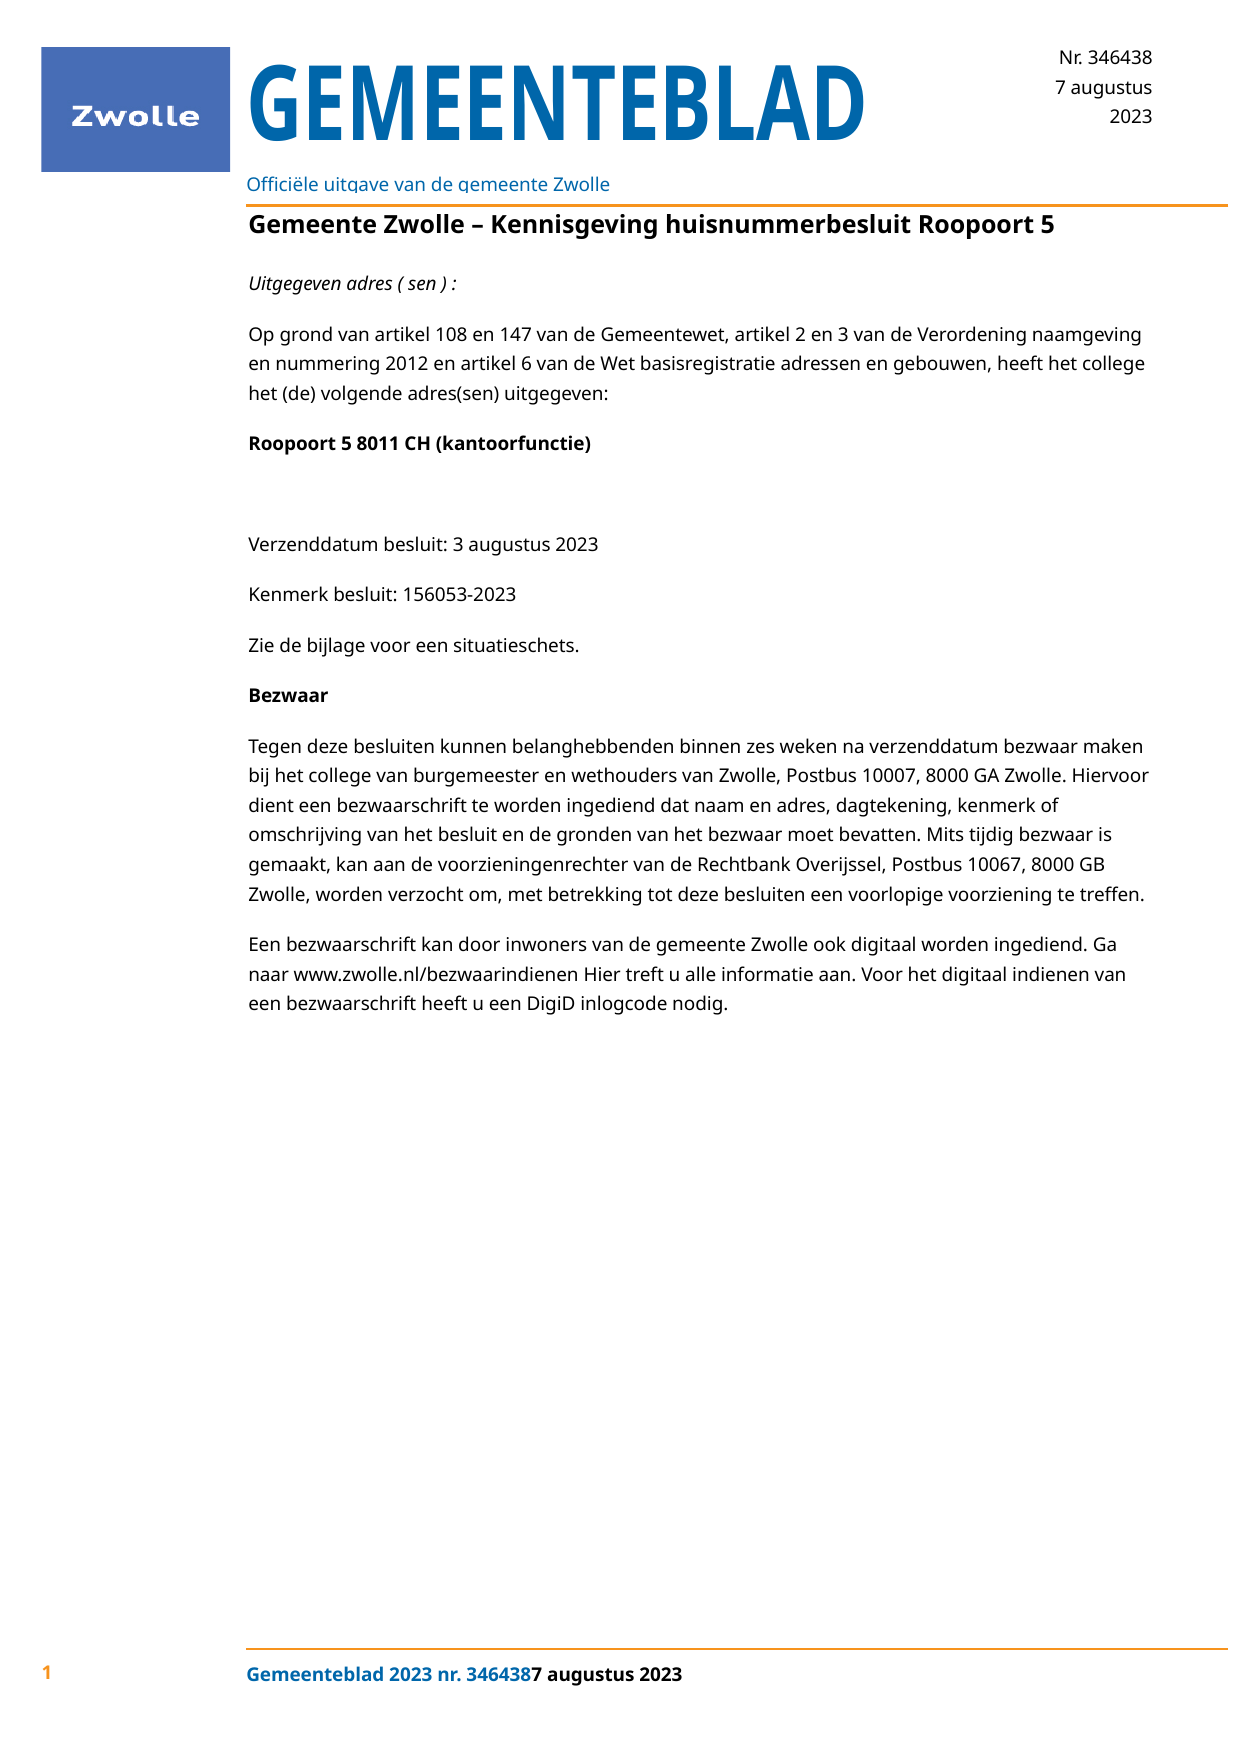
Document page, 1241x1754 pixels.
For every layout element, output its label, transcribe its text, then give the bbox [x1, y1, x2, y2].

text Kenmerk besluit: 156053-2023 [248, 582, 1152, 607]
text Verzenddatum besluit: 3 augustus 2023 [248, 531, 1152, 557]
picture [41, 47, 231, 172]
text Roopoort 5 8011 CH (kantoorfunctie) [248, 430, 1152, 456]
text Gemeente Zwolle – Kennisgeving huisnummerbesluit Roopoort 5 [248, 207, 1152, 241]
text Bezwaar [248, 682, 1152, 708]
text Tegen deze besluiten kunnen belanghebbenden binnen zes weken na verzenddatum bezwaar maken bij het college van burgemeester en wethouders van Zwolle, Postbus 10007, 8000 GA Zwolle. Hiervoor dient een bezwaarschrift te worden ingediend dat naam en adres, dagtekening, kenmerk of omschrijving van het besluit en de gronden van het bezwaar moet bevatten. Mits tijdig bezwaar is gemaakt, kan aan de voorzieningenrechter van de Rechtbank Overijssel, Postbus 10067, 8000 GB Zwolle, worden verzocht om, met betrekking tot deze besluiten een voorlopige voorziening te treffen. [248, 733, 1152, 906]
text Uitgegeven adres ( sen ) : [248, 270, 1152, 296]
text Een bezwaarschrift kan door inwoners van de gemeente Zwolle ook digitaal worden ingediend. Ga naar www.zwolle.nl/bezwaarindienen Hier treft u alle informatie aan. Voor het digitaal indienen van een bezwaarschrift heeft u een DigiD inlogcode nodig. [248, 931, 1152, 1016]
text Op grond van artikel 108 en 147 van de Gemeentewet, artikel 2 en 3 van de Verordening naamgeving en nummering 2012 en artikel 6 van de Wet basisregistratie adressen en gebouwen, heeft het college het (de) volgende adres(sen) uitgegeven: [248, 321, 1152, 406]
text Zie de bijlage voor een situatieschets. [248, 632, 1152, 658]
